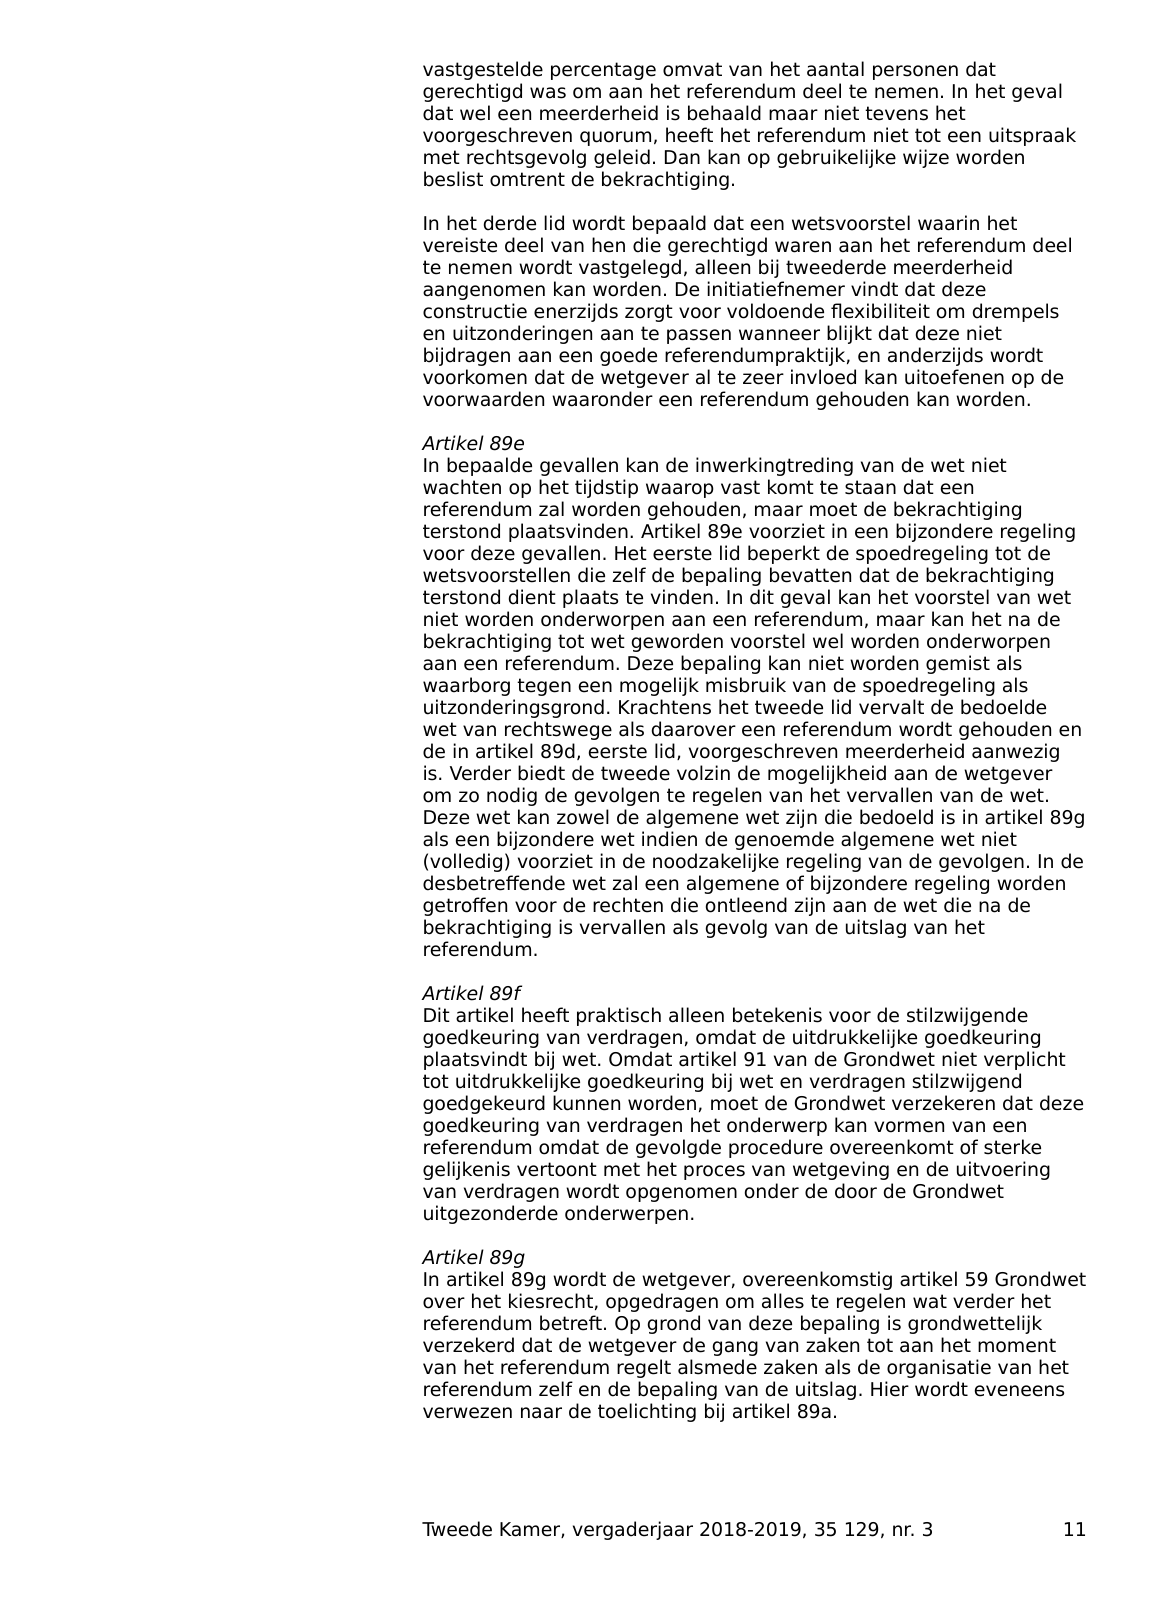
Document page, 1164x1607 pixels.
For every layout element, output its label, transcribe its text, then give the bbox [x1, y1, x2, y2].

text In artikel 89g wordt de wetgever, overeenkomstig artikel 59 Grondwet over het kiesrecht, opgedragen om alles te regelen wat verder het referendum betreft. Op grond van deze bepaling is grondwettelijk verzekerd dat de wetgever de gang van zaken tot aan het moment van het referendum regelt alsmede zaken als de organisatie van het referendum zelf en de bepaling van de uitslag. Hier wordt eveneens verwezen naar de toelichting bij artikel 89a. [422, 1269, 1087, 1423]
text In het derde lid wordt bepaald dat een wetsvoorstel waarin het vereiste deel van hen die gerechtigd waren aan het referendum deel te nemen wordt vastgelegd, alleen bij tweederde meerderheid aangenomen kan worden. De initiatiefnemer vindt dat deze constructie enerzijds zorgt voor voldoende flexibiliteit om drempels en uitzonderingen aan te passen wanneer blijkt dat deze niet bijdragen aan een goede referendumpraktijk, en anderzijds wordt voorkomen dat de wetgever al te zeer invloed kan uitoefenen op de voorwaarden waaronder een referendum gehouden kan worden. [422, 213, 1087, 411]
subtitle Artikel 89g [422, 1247, 1087, 1269]
subtitle Artikel 89f [422, 983, 1087, 1005]
text Dit artikel heeft praktisch alleen betekenis voor de stilzwijgende goedkeuring van verdragen, omdat de uitdrukkelijke goedkeuring plaatsvindt bij wet. Omdat artikel 91 van de Grondwet niet verplicht tot uitdrukkelijke goedkeuring bij wet en verdragen stilzwijgend goedgekeurd kunnen worden, moet de Grondwet verzekeren dat deze goedkeuring van verdragen het onderwerp kan vormen van een referendum omdat de gevolgde procedure overeenkomt of sterke gelijkenis vertoont met het proces van wetgeving en de uitvoering van verdragen wordt opgenomen onder de door de Grondwet uitgezonderde onderwerpen. [422, 1005, 1087, 1224]
text In bepaalde gevallen kan de inwerkingtreding van de wet niet wachten op het tijdstip waarop vast komt te staan dat een referendum zal worden gehouden, maar moet de bekrachtiging terstond plaatsvinden. Artikel 89e voorziet in een bijzondere regeling voor deze gevallen. Het eerste lid beperkt de spoedregeling tot de wetsvoorstellen die zelf de bepaling bevatten dat de bekrachtiging terstond dient plaats te vinden. In dit geval kan het voorstel van wet niet worden onderworpen aan een referendum, maar kan het na de bekrachtiging tot wet geworden voorstel wel worden onderworpen aan een referendum. Deze bepaling kan niet worden gemist als waarborg tegen een mogelijk misbruik van de spoedregeling als uitzonderingsgrond. Krachtens het tweede lid vervalt de bedoelde wet van rechtswege als daarover een referendum wordt gehouden en de in artikel 89d, eerste lid, voorgeschreven meerderheid aanwezig is. Verder biedt de tweede volzin de mogelijkheid aan de wetgever om zo nodig de gevolgen te regelen van het vervallen van de wet. Deze wet kan zowel de algemene wet zijn die bedoeld is in artikel 89g als een bijzondere wet indien de genoemde algemene wet niet (volledig) voorziet in de noodzakelijke regeling van de gevolgen. In de desbetreffende wet zal een algemene of bijzondere regeling worden getroffen voor de rechten die ontleend zijn aan de wet die na de bekrachtiging is vervallen als gevolg van de uitslag van het referendum. [422, 455, 1087, 961]
text vastgestelde percentage omvat van het aantal personen dat gerechtigd was om aan het referendum deel te nemen. In het geval dat wel een meerderheid is behaald maar niet tevens het voorgeschreven quorum, heeft het referendum niet tot een uitspraak met rechtsgevolg geleid. Dan kan op gebruikelijke wijze worden beslist omtrent de bekrachtiging. [422, 59, 1087, 191]
subtitle Artikel 89e [422, 433, 1087, 455]
